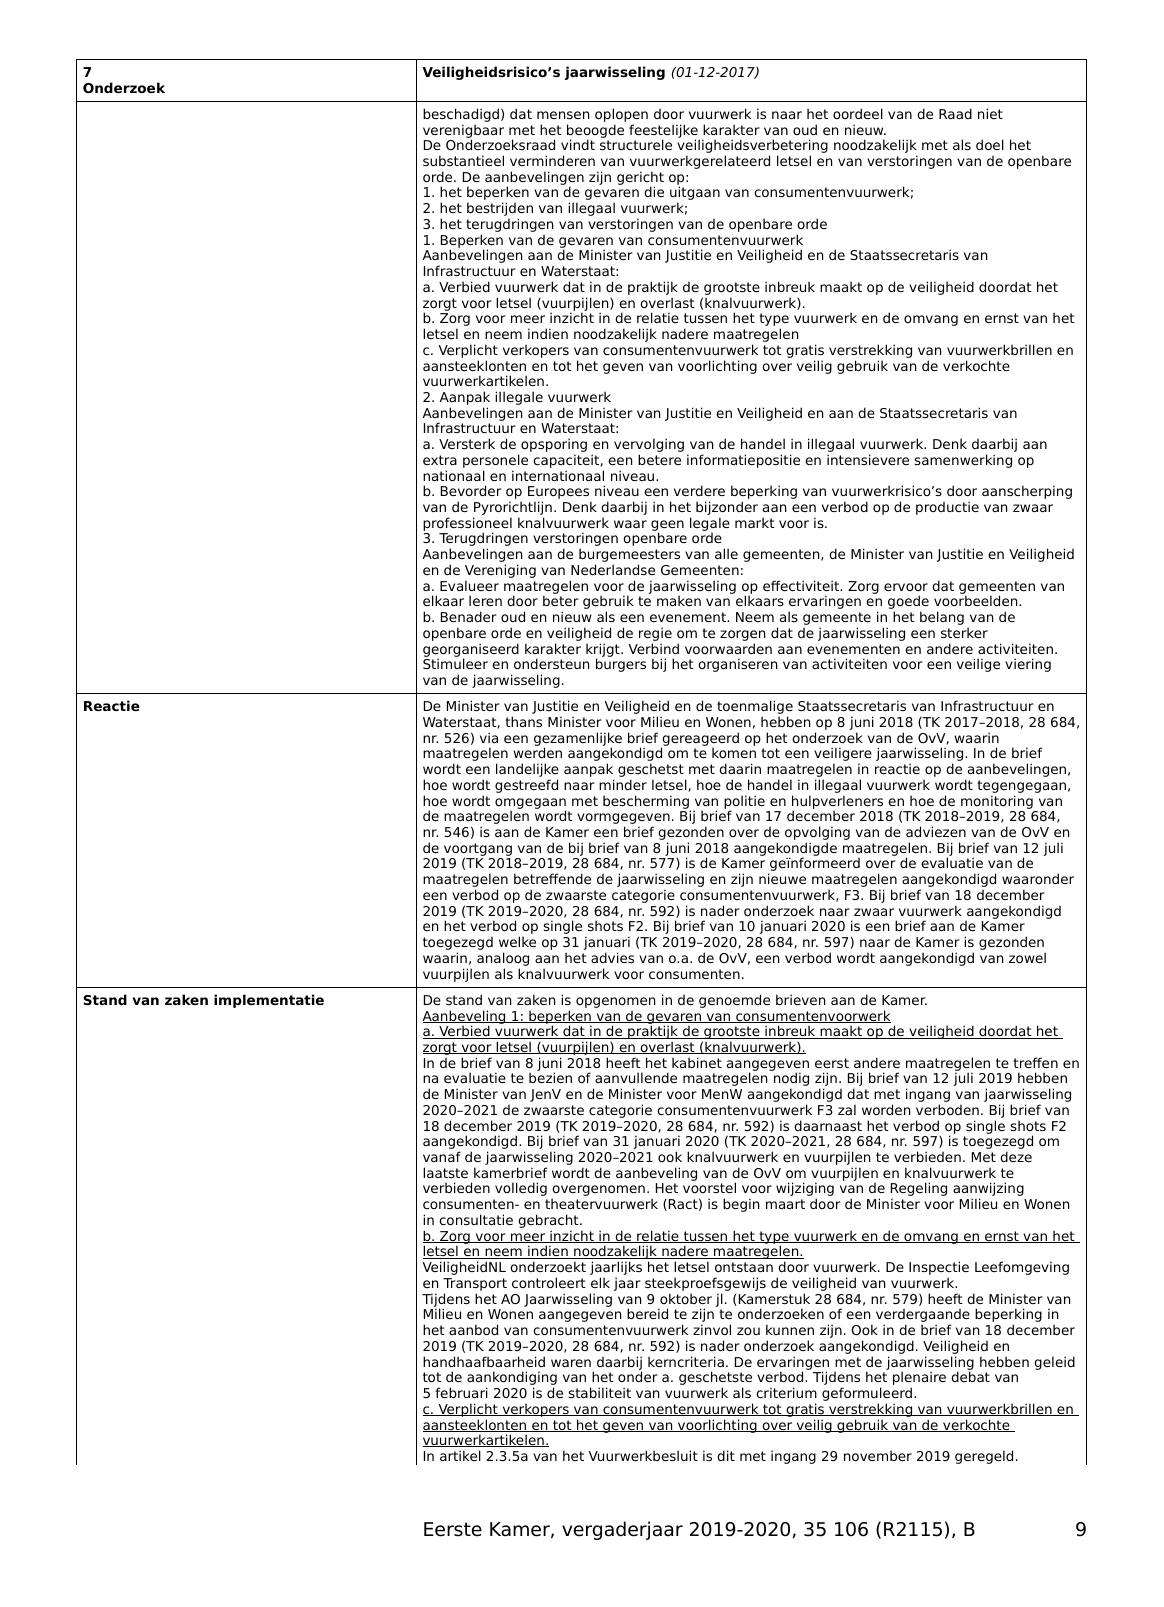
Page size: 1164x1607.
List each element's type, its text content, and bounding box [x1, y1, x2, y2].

table_cell Reactie [77, 694, 416, 987]
table_header Veiligheidsrisico’s jaarwisseling (01-12-2017) [417, 60, 1086, 101]
table_header 7 Onderzoek [77, 60, 416, 101]
table_cell Stand van zaken implementatie [77, 988, 416, 1464]
table_cell [77, 102, 416, 693]
table_cell De stand van zaken is opgenomen in de genoemde brieven aan de Kamer. Aanbeveling 1: beperken van de gevaren van consumentenvoorwerk a. Verbied vuurwerk dat in de praktijk de grootste inbreuk maakt op de veiligheid doordat het zorgt voor letsel (vuurpijlen) en overlast (knalvuurwerk). In de brief van 8 juni 2018 heeft het kabinet aangegeven eerst andere maatregelen te treffen en na evaluatie te bezien of aanvullende maatregelen nodig zijn. Bij brief van 12 juli 2019 hebben de Minister van JenV en de Minister voor MenW aangekondigd dat met ingang van jaarwisseling 2020–2021 de zwaarste categorie consumentenvuurwerk F3 zal worden verboden. Bij brief van 18 december 2019 (TK 2019–2020, 28 684, nr. 592) is daarnaast het verbod op single shots F2 aangekondigd. Bij brief van 31 januari 2020 (TK 2020–2021, 28 684, nr. 597) is toegezegd om vanaf de jaarwisseling 2020–2021 ook knalvuurwerk en vuurpijlen te verbieden. Met deze laatste kamerbrief wordt de aanbeveling van de OvV om vuurpijlen en knalvuurwerk te verbieden volledig overgenomen. Het voorstel voor wijziging van de Regeling aanwijzing consumenten- en theatervuurwerk (Ract) is begin maart door de Minister voor Milieu en Wonen in consultatie gebracht. b. Zorg voor meer inzicht in de relatie tussen het type vuurwerk en de omvang en ernst van het letsel en neem indien noodzakelijk nadere maatregelen. VeiligheidNL onderzoekt jaarlijks het letsel ontstaan door vuurwerk. De Inspectie Leefomgeving en Transport controleert elk jaar steekproefsgewijs de veiligheid van vuurwerk. Tijdens het AO Jaarwisseling van 9 oktober jl. (Kamerstuk 28 684, nr. 579) heeft de Minister van Milieu en Wonen aangegeven bereid te zijn te onderzoeken of een verdergaande beperking in het aanbod van consumentenvuurwerk zinvol zou kunnen zijn. Ook in de brief van 18 december 2019 (TK 2019–2020, 28 684, nr. 592) is nader onderzoek aangekondigd. Veiligheid en handhaafbaarheid waren daarbij kerncriteria. De ervaringen met de jaarwisseling hebben geleid tot de aankondiging van het onder a. geschetste verbod. Tijdens het plenaire debat van 5 februari 2020 is de stabiliteit van vuurwerk als criterium geformuleerd. c. Verplicht verkopers van consumentenvuurwerk tot gratis verstrekking van vuurwerkbrillen en aansteeklonten en tot het geven van voorlichting over veilig gebruik van de verkochte vuurwerkartikelen. In artikel 2.3.5a van het Vuurwerkbesluit is dit met ingang 29 november 2019 geregeld. [417, 988, 1086, 1464]
table_cell De Minister van Justitie en Veiligheid en de toenmalige Staatssecretaris van Infrastructuur en Waterstaat, thans Minister voor Milieu en Wonen, hebben op 8 juni 2018 (TK 2017–2018, 28 684, nr. 526) via een gezamenlijke brief gereageerd op het onderzoek van de OvV, waarin maatregelen werden aangekondigd om te komen tot een veiligere jaarwisseling. In de brief wordt een landelijke aanpak geschetst met daarin maatregelen in reactie op de aanbevelingen, hoe wordt gestreefd naar minder letsel, hoe de handel in illegaal vuurwerk wordt tegengegaan, hoe wordt omgegaan met bescherming van politie en hulpverleners en hoe de monitoring van de maatregelen wordt vormgegeven. Bij brief van 17 december 2018 (TK 2018–2019, 28 684, nr. 546) is aan de Kamer een brief gezonden over de opvolging van de adviezen van de OvV en de voortgang van de bij brief van 8 juni 2018 aangekondigde maatregelen. Bij brief van 12 juli 2019 (TK 2018–2019, 28 684, nr. 577) is de Kamer geïnformeerd over de evaluatie van de maatregelen betreffende de jaarwisseling en zijn nieuwe maatregelen aangekondigd waaronder een verbod op de zwaarste categorie consumentenvuurwerk, F3. Bij brief van 18 december 2019 (TK 2019–2020, 28 684, nr. 592) is nader onderzoek naar zwaar vuurwerk aangekondigd en het verbod op single shots F2. Bij brief van 10 januari 2020 is een brief aan de Kamer toegezegd welke op 31 januari (TK 2019–2020, 28 684, nr. 597) naar de Kamer is gezonden waarin, analoog aan het advies van o.a. de OvV, een verbod wordt aangekondigd van zowel vuurpijlen als knalvuurwerk voor consumenten. [417, 694, 1086, 987]
table_cell beschadigd) dat mensen oplopen door vuurwerk is naar het oordeel van de Raad niet verenigbaar met het beoogde feestelijke karakter van oud en nieuw. De Onderzoeksraad vindt structurele veiligheidsverbetering noodzakelijk met als doel het substantieel verminderen van vuurwerkgerelateerd letsel en van verstoringen van de openbare orde. De aanbevelingen zijn gericht op: 1. het beperken van de gevaren die uitgaan van consumentenvuurwerk; 2. het bestrijden van illegaal vuurwerk; 3. het terugdringen van verstoringen van de openbare orde 1. Beperken van de gevaren van consumentenvuurwerk Aanbevelingen aan de Minister van Justitie en Veiligheid en de Staatssecretaris van Infrastructuur en Waterstaat: a. Verbied vuurwerk dat in de praktijk de grootste inbreuk maakt op de veiligheid doordat het zorgt voor letsel (vuurpijlen) en overlast (knalvuurwerk). b. Zorg voor meer inzicht in de relatie tussen het type vuurwerk en de omvang en ernst van het letsel en neem indien noodzakelijk nadere maatregelen c. Verplicht verkopers van consumentenvuurwerk tot gratis verstrekking van vuurwerkbrillen en aansteeklonten en tot het geven van voorlichting over veilig gebruik van de verkochte vuurwerkartikelen. 2. Aanpak illegale vuurwerk Aanbevelingen aan de Minister van Justitie en Veiligheid en aan de Staatssecretaris van Infrastructuur en Waterstaat: a. Versterk de opsporing en vervolging van de handel in illegaal vuurwerk. Denk daarbij aan extra personele capaciteit, een betere informatiepositie en intensievere samenwerking op nationaal en internationaal niveau. b. Bevorder op Europees niveau een verdere beperking van vuurwerkrisico’s door aanscherping van de Pyrorichtlijn. Denk daarbij in het bijzonder aan een verbod op de productie van zwaar professioneel knalvuurwerk waar geen legale markt voor is. 3. Terugdringen verstoringen openbare orde Aanbevelingen aan de burgemeesters van alle gemeenten, de Minister van Justitie en Veiligheid en de Vereniging van Nederlandse Gemeenten: a. Evalueer maatregelen voor de jaarwisseling op effectiviteit. Zorg ervoor dat gemeenten van elkaar leren door beter gebruik te maken van elkaars ervaringen en goede voorbeelden. b. Benader oud en nieuw als een evenement. Neem als gemeente in het belang van de openbare orde en veiligheid de regie om te zorgen dat de jaarwisseling een sterker georganiseerd karakter krijgt. Verbind voorwaarden aan evenementen en andere activiteiten. Stimuleer en ondersteun burgers bij het organiseren van activiteiten voor een veilige viering van de jaarwisseling. [417, 102, 1086, 693]
